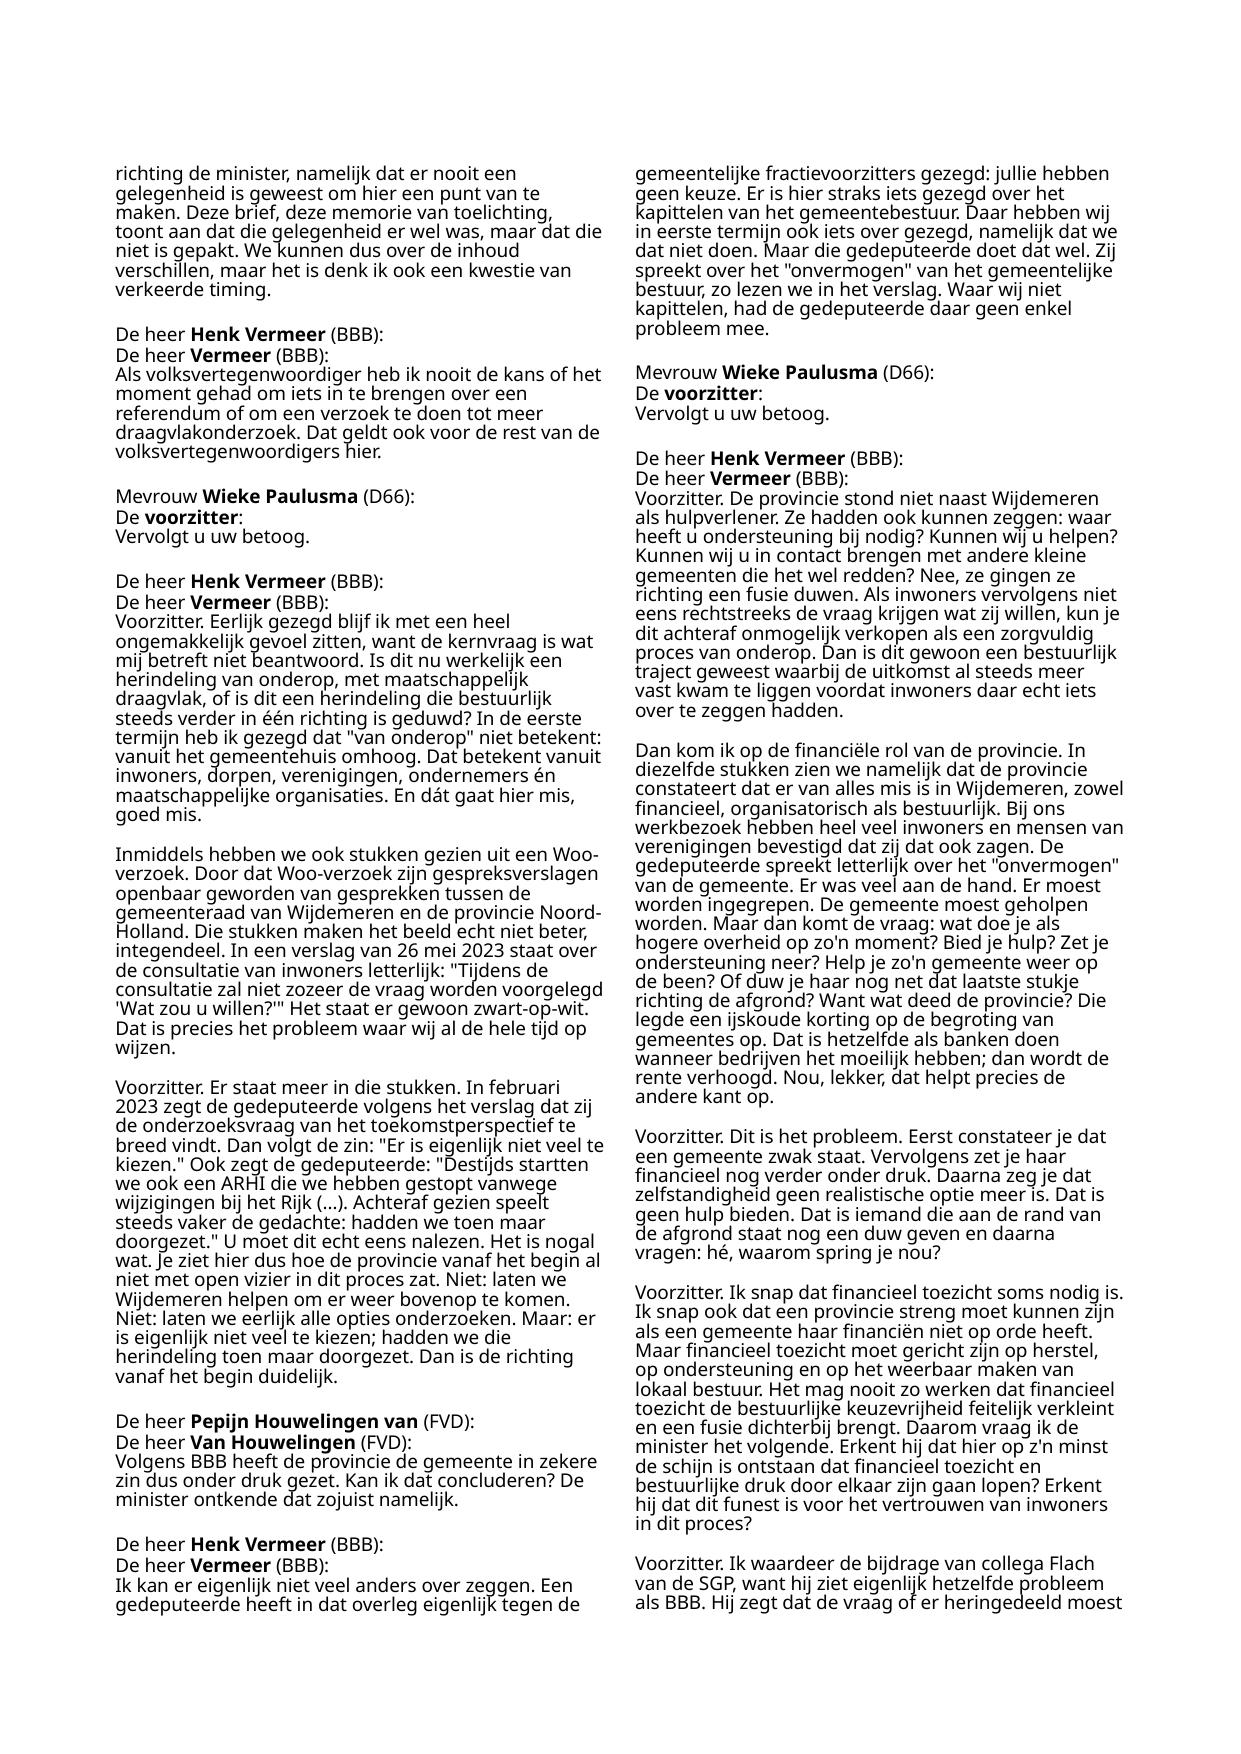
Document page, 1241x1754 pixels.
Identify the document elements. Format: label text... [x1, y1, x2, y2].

text Inmiddels hebben we ook stukken gezien uit een Woo-verzoek. Door dat Woo-verzoek zijn gespreksverslagen openbaar geworden van gesprekken tussen de gemeenteraad van Wijdemeren en de provincie Noord-Holland. Die stukken maken het beeld echt niet beter, integendeel. In een verslag van 26 mei 2023 staat over de consultatie van inwoners letterlijk: "Tijdens de consultatie zal niet zozeer de vraag worden voorgelegd 'Wat zou u willen?'" Het staat er gewoon zwart-op-wit. Dat is precies het probleem waar wij al de hele tijd op wijzen. [115, 846, 605, 1058]
text Vervolgt u uw betoog. [115, 528, 605, 547]
text De heer Henk Vermeer (BBB): [115, 568, 605, 594]
text De heer Henk Vermeer (BBB): [115, 321, 605, 347]
text Volgens BBB heeft de provincie de gemeente in zekere zin dus onder druk gezet. Kan ik dat concluderen? De minister ontkende dat zojuist namelijk. [115, 1453, 605, 1511]
text De heer Pepijn Houwelingen van (FVD): [115, 1408, 605, 1434]
text Dan kom ik op de financiële rol van de provincie. In diezelfde stukken zien we namelijk dat de provincie constateert dat er van alles mis is in Wijdemeren, zowel financieel, organisatorisch als bestuurlijk. Bij ons werkbezoek hebben heel veel inwoners en mensen van verenigingen bevestigd dat zij dat ook zagen. De gedeputeerde spreekt letterlijk over het "onvermogen" van de gemeente. Er was veel aan de hand. Er moest worden ingegrepen. De gemeente moest geholpen worden. Maar dan komt de vraag: wat doe je als hogere overheid op zo'n moment? Bied je hulp? Zet je ondersteuning neer? Help je zo'n gemeente weer op de been? Of duw je haar nog net dat laatste stukje richting de afgrond? Want wat deed de provincie? Die legde een ijskoude korting op de begroting van gemeentes op. Dat is hetzelfde als banken doen wanneer bedrijven het moeilijk hebben; dan wordt de rente verhoogd. Nou, lekker, dat helpt precies de andere kant op. [635, 742, 1125, 1108]
text Voorzitter. Dit is het probleem. Eerst constateer je dat een gemeente zwak staat. Vervolgens zet je haar financieel nog verder onder druk. Daarna zeg je dat zelfstandigheid geen realistische optie meer is. Dat is geen hulp bieden. Dat is iemand die aan de rand van de afgrond staat nog een duw geven en daarna vragen: hé, waarom spring je nou? [635, 1128, 1125, 1263]
text Voorzitter. De provincie stond niet naast Wijdemeren als hulpverlener. Ze hadden ook kunnen zeggen: waar heeft u ondersteuning bij nodig? Kunnen wij u helpen? Kunnen wij u in contact brengen met andere kleine gemeenten die het wel redden? Nee, ze gingen ze richting een fusie duwen. Als inwoners vervolgens niet eens rechtstreeks de vraag krijgen wat zij willen, kun je dit achteraf onmogelijk verkopen als een zorgvuldig proces van onderop. Dan is dit gewoon een bestuurlijk traject geweest waarbij de uitkomst al steeds meer vast kwam te liggen voordat inwoners daar echt iets over te zeggen hadden. [635, 490, 1125, 721]
text Voorzitter. Eerlijk gezegd blijf ik met een heel ongemakkelijk gevoel zitten, want de kernvraag is wat mij betreft niet beantwoord. Is dit nu werkelijk een herindeling van onderop, met maatschappelijk draagvlak, of is dit een herindeling die bestuurlijk steeds verder in één richting is geduwd? In de eerste termijn heb ik gezegd dat "van onderop" niet betekent: vanuit het gemeentehuis omhoog. Dat betekent vanuit inwoners, dorpen, verenigingen, ondernemers én maatschappelijke organisaties. En dát gaat hier mis, goed mis. [115, 613, 605, 825]
text gemeentelijke fractievoorzitters gezegd: jullie hebben geen keuze. Er is hier straks iets gezegd over het kapittelen van het gemeentebestuur. Daar hebben wij in eerste termijn ook iets over gezegd, namelijk dat we dat niet doen. Maar die gedeputeerde doet dat wel. Zij spreekt over het "onvermogen" van het gemeentelijke bestuur, zo lezen we in het verslag. Waar wij niet kapittelen, had de gedeputeerde daar geen enkel probleem mee. [635, 165, 1125, 339]
text De voorzitter: [115, 509, 605, 528]
text De heer Vermeer (BBB): [115, 594, 605, 613]
text Vervolgt u uw betoog. [635, 404, 1125, 424]
text Voorzitter. Er staat meer in die stukken. In februari 2023 zegt de gedeputeerde volgens het verslag dat zij de onderzoeksvraag van het toekomstperspectief te breed vindt. Dan volgt de zin: "Er is eigenlijk niet veel te kiezen." Ook zegt de gedeputeerde: "Destijds startten we ook een ARHI die we hebben gestopt vanwege wijzigingen bij het Rijk (…). Achteraf gezien speelt steeds vaker de gedachte: hadden we toen maar doorgezet." U moet dit echt eens nalezen. Het is nogal wat. Je ziet hier dus hoe de provincie vanaf het begin al niet met open vizier in dit proces zat. Niet: laten we Wijdemeren helpen om er weer bovenop te komen. Niet: laten we eerlijk alle opties onderzoeken. Maar: er is eigenlijk niet veel te kiezen; hadden we die herindeling toen maar doorgezet. Dan is de richting vanaf het begin duidelijk. [115, 1079, 605, 1387]
text De heer Vermeer (BBB): [115, 347, 605, 366]
text Ik kan er eigenlijk niet veel anders over zeggen. Een gedeputeerde heeft in dat overleg eigenlijk tegen de [115, 1577, 605, 1615]
text De heer Vermeer (BBB): [635, 470, 1125, 490]
text De heer Van Houwelingen (FVD): [115, 1434, 605, 1453]
text Mevrouw Wieke Paulusma (D66): [115, 483, 605, 509]
text De heer Henk Vermeer (BBB): [635, 445, 1125, 470]
text richting de minister, namelijk dat er nooit een gelegenheid is geweest om hier een punt van te maken. Deze brief, deze memorie van toelichting, toont aan dat die gelegenheid er wel was, maar dat die niet is gepakt. We kunnen dus over de inhoud verschillen, maar het is denk ik ook een kwestie van verkeerde timing. [115, 165, 605, 300]
text De heer Vermeer (BBB): [115, 1557, 605, 1577]
text De voorzitter: [635, 385, 1125, 404]
text Voorzitter. Ik snap dat financieel toezicht soms nodig is. Ik snap ook dat een provincie streng moet kunnen zijn als een gemeente haar financiën niet op orde heeft. Maar financieel toezicht moet gericht zijn op herstel, op ondersteuning en op het weerbaar maken van lokaal bestuur. Het mag nooit zo werken dat financieel toezicht de bestuurlijke keuzevrijheid feitelijk verkleint en een fusie dichterbij brengt. Daarom vraag ik de minister het volgende. Erkent hij dat hier op z'n minst de schijn is ontstaan dat financieel toezicht en bestuurlijke druk door elkaar zijn gaan lopen? Erkent hij dat dit funest is voor het vertrouwen van inwoners in dit proces? [635, 1284, 1125, 1535]
text Voorzitter. Ik waardeer de bijdrage van collega Flach van de SGP, want hij ziet eigenlijk hetzelfde probleem als BBB. Hij zegt dat de vraag of er heringedeeld moest [635, 1555, 1125, 1613]
text Als volksvertegenwoordiger heb ik nooit de kans of het moment gehad om iets in te brengen over een referendum of om een verzoek te doen tot meer draagvlakonderzoek. Dat geldt ook voor de rest van de volksvertegenwoordigers hier. [115, 366, 605, 462]
text De heer Henk Vermeer (BBB): [115, 1532, 605, 1557]
text Mevrouw Wieke Paulusma (D66): [635, 359, 1125, 385]
